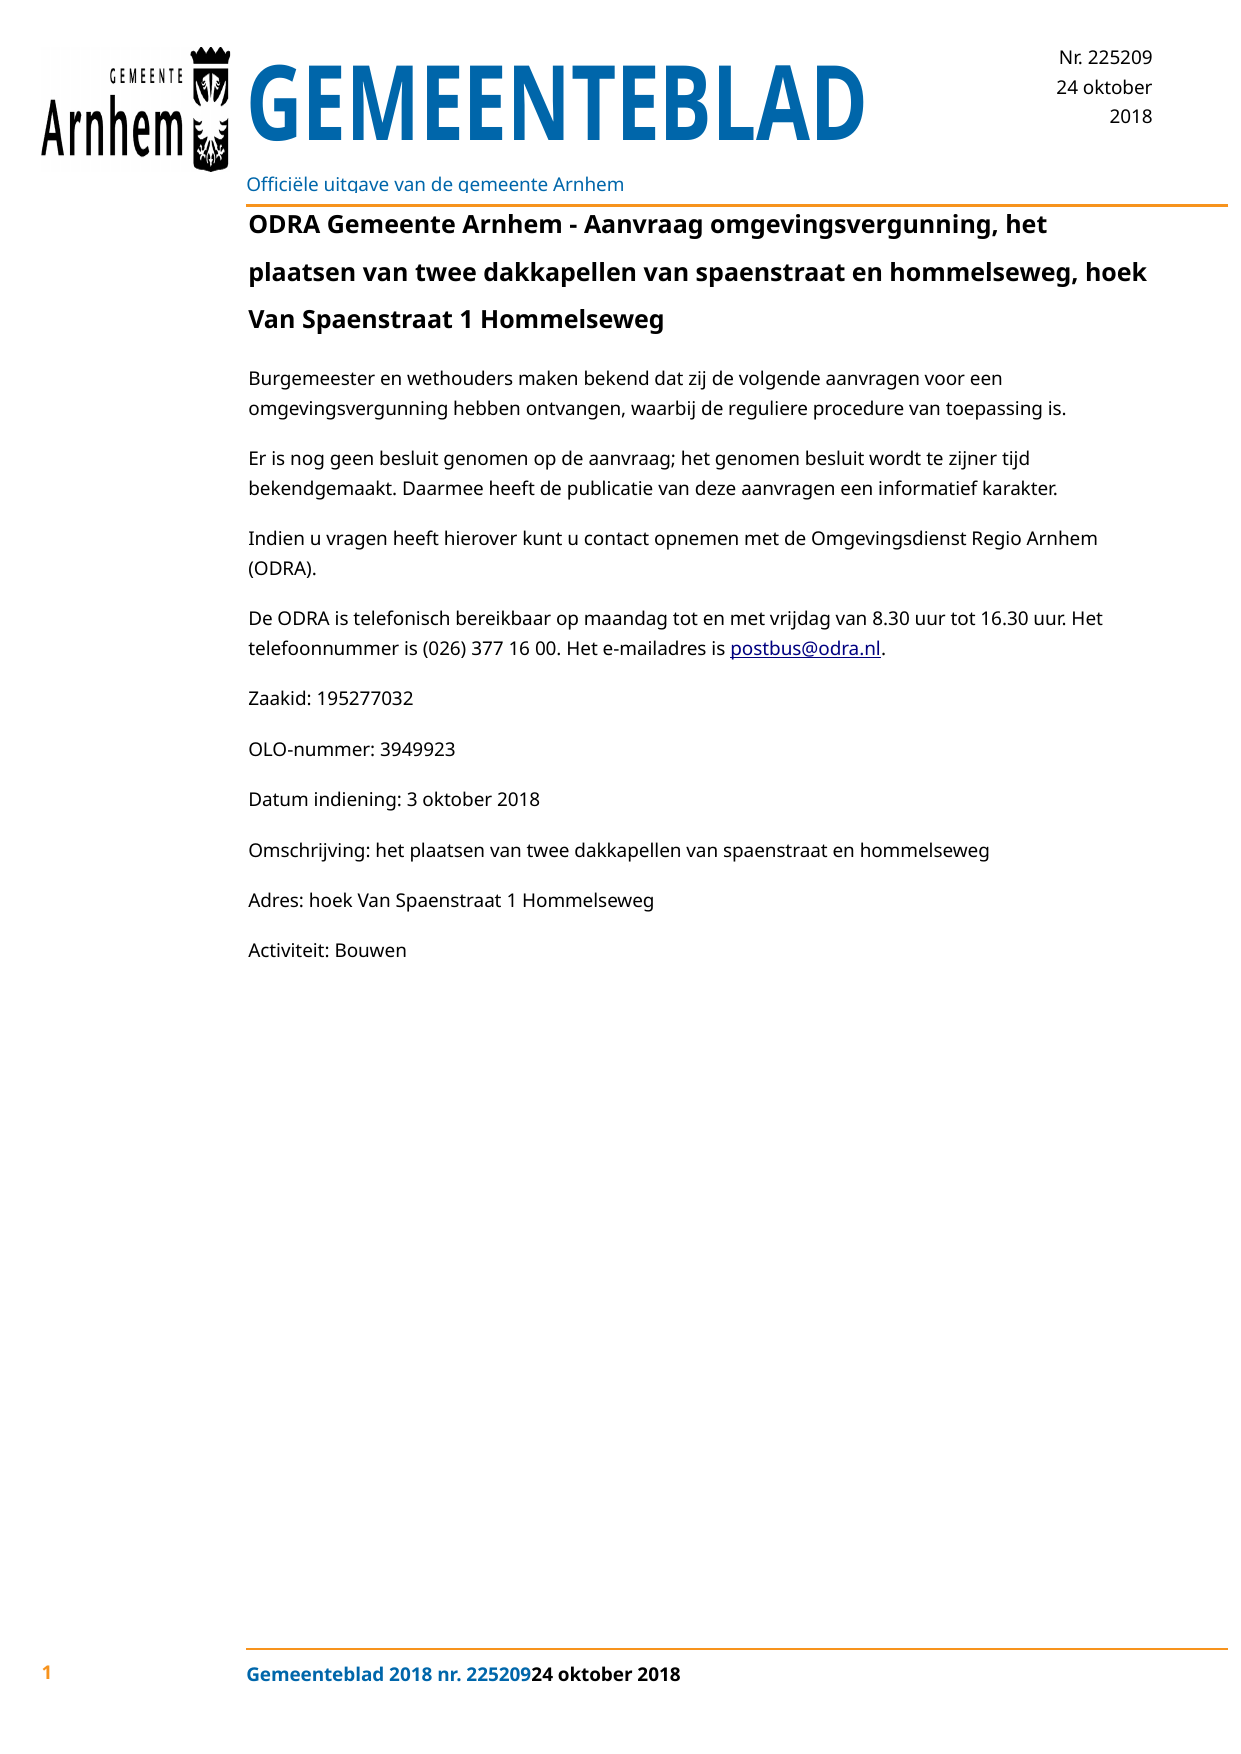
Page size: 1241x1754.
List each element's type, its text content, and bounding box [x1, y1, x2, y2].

text Burgemeester en wethouders maken bekend dat zij de volgende aanvragen voor een omgevingsvergunning hebben ontvangen, waarbij de reguliere procedure van toepassing is. [248, 366, 1152, 421]
text Activiteit: Bouwen [248, 938, 1152, 963]
text Er is nog geen besluit genomen op de aanvraag; het genomen besluit wordt te zijner tijd bekendgemaakt. Daarmee heeft de publicatie van deze aanvragen een informatief karakter. [248, 446, 1152, 501]
text Omschrijving: het plaatsen van twee dakkapellen van spaenstraat en hommelseweg [248, 837, 1152, 862]
text Adres: hoek Van Spaenstraat 1 Hommelseweg [248, 887, 1152, 913]
text OLO-nummer: 3949923 [248, 736, 1152, 762]
text De ODRA is telefonisch bereikbaar op maandag tot en met vrijdag van 8.30 uur tot 16.30 uur. Het telefoonnummer is (026) 377 16 00. Het e-mailadres is postbus@odra.nl. [248, 606, 1152, 661]
picture [41, 47, 231, 172]
text Zaakid: 195277032 [248, 686, 1152, 711]
text ODRA Gemeente Arnhem - Aanvraag omgevingsvergunning, het plaatsen van twee dakkapellen van spaenstraat en hommelseweg, hoek Van Spaenstraat 1 Hommelseweg [248, 207, 1152, 336]
text Datum indiening: 3 oktober 2018 [248, 786, 1152, 812]
text Indien u vragen heeft hierover kunt u contact opnemen met de Omgevingsdienst Regio Arnhem (ODRA). [248, 526, 1152, 581]
